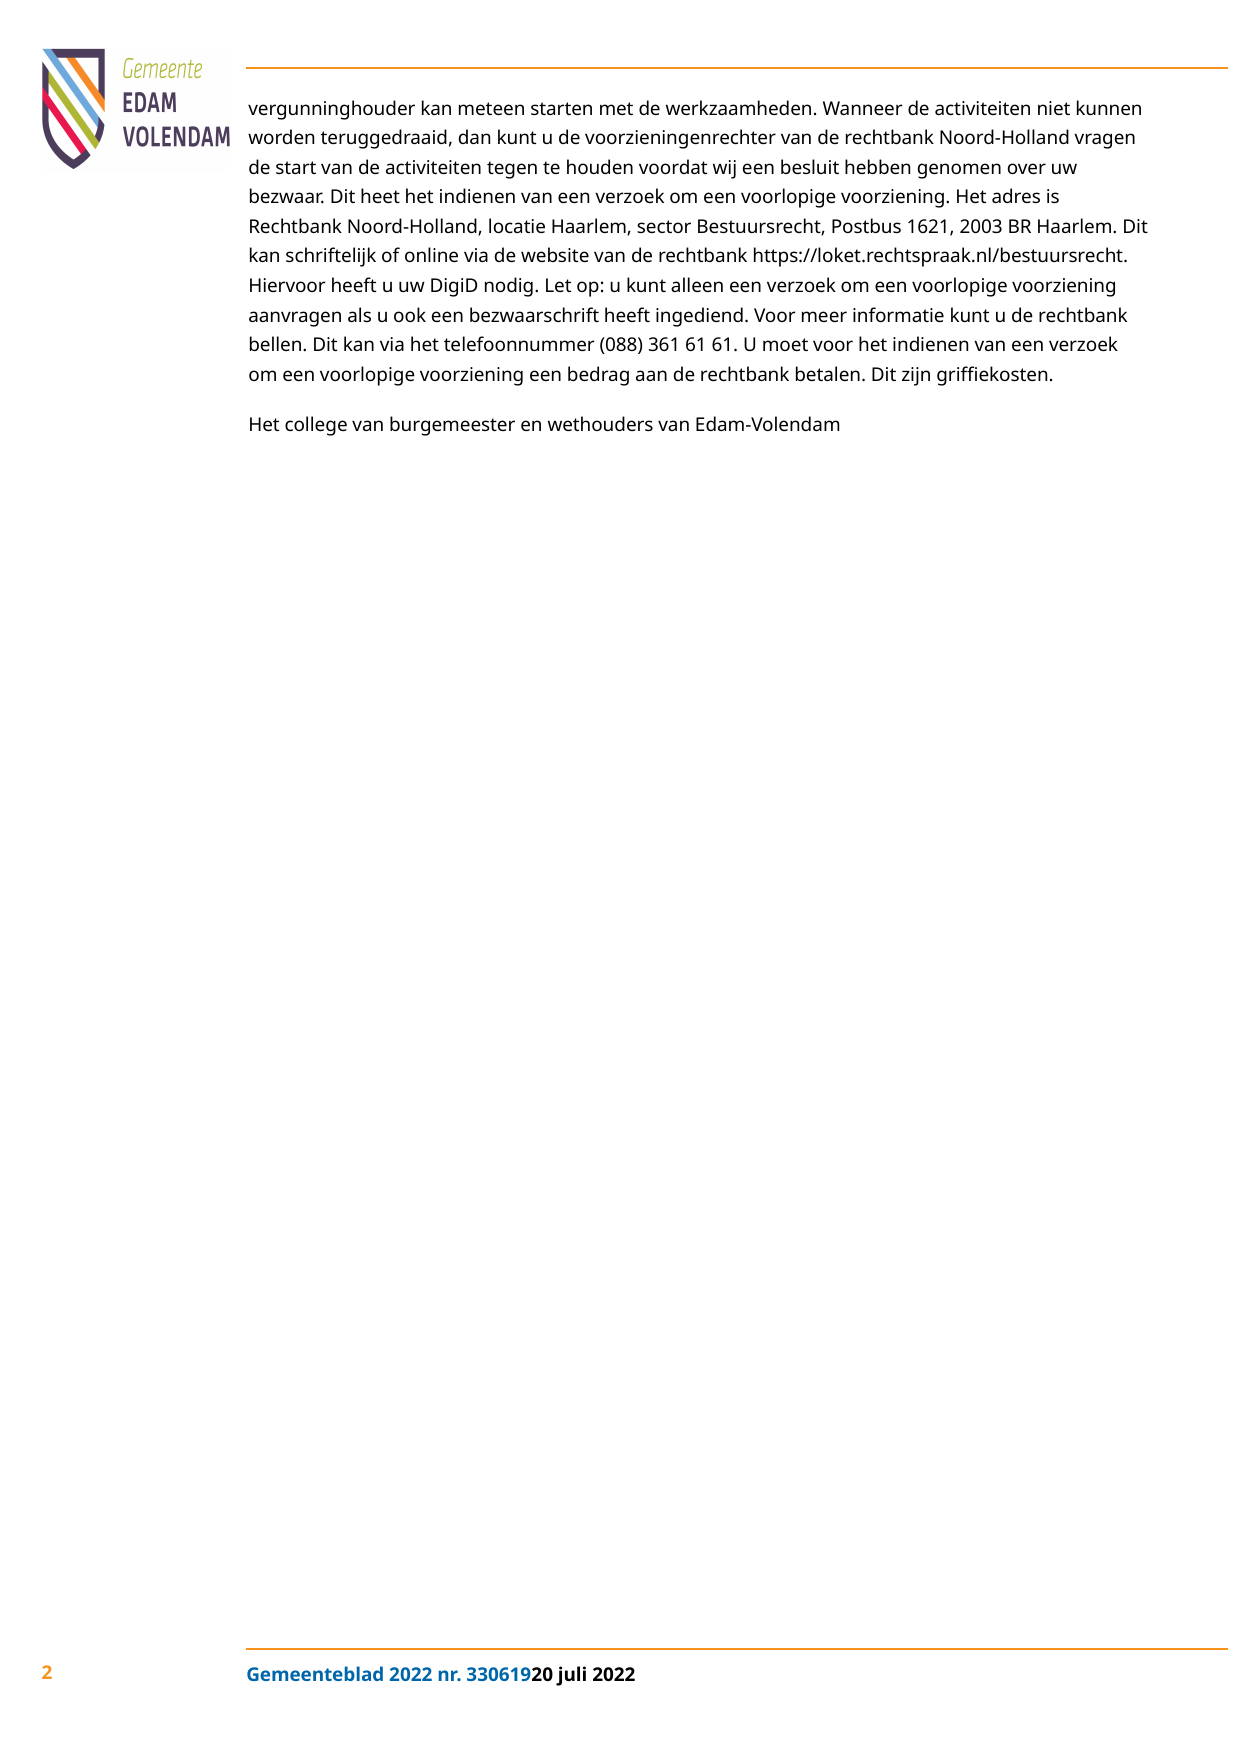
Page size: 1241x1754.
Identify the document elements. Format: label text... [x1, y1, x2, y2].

picture [41, 47, 231, 172]
text vergunninghouder kan meteen starten met de werkzaamheden. Wanneer de activiteiten niet kunnen worden teruggedraaid, dan kunt u de voorzieningenrechter van de rechtbank Noord-Holland vragen de start van de activiteiten tegen te houden voordat wij een besluit hebben genomen over uw bezwaar. Dit heet het indienen van een verzoek om een voorlopige voorziening. Het adres is Rechtbank Noord-Holland, locatie Haarlem, sector Bestuursrecht, Postbus 1621, 2003 BR Haarlem. Dit kan schriftelijk of online via de website van de rechtbank https://loket.rechtspraak.nl/bestuursrecht. Hiervoor heeft u uw DigiD nodig. Let op: u kunt alleen een verzoek om een voorlopige voorziening aanvragen als u ook een bezwaarschrift heeft ingediend. Voor meer informatie kunt u de rechtbank bellen. Dit kan via het telefoonnummer (088) 361 61 61. U moet voor het indienen van een verzoek om een voorlopige voorziening een bedrag aan de rechtbank betalen. Dit zijn griffiekosten. [248, 95, 1152, 387]
text Het college van burgemeester en wethouders van Edam-Volendam [248, 411, 1152, 437]
